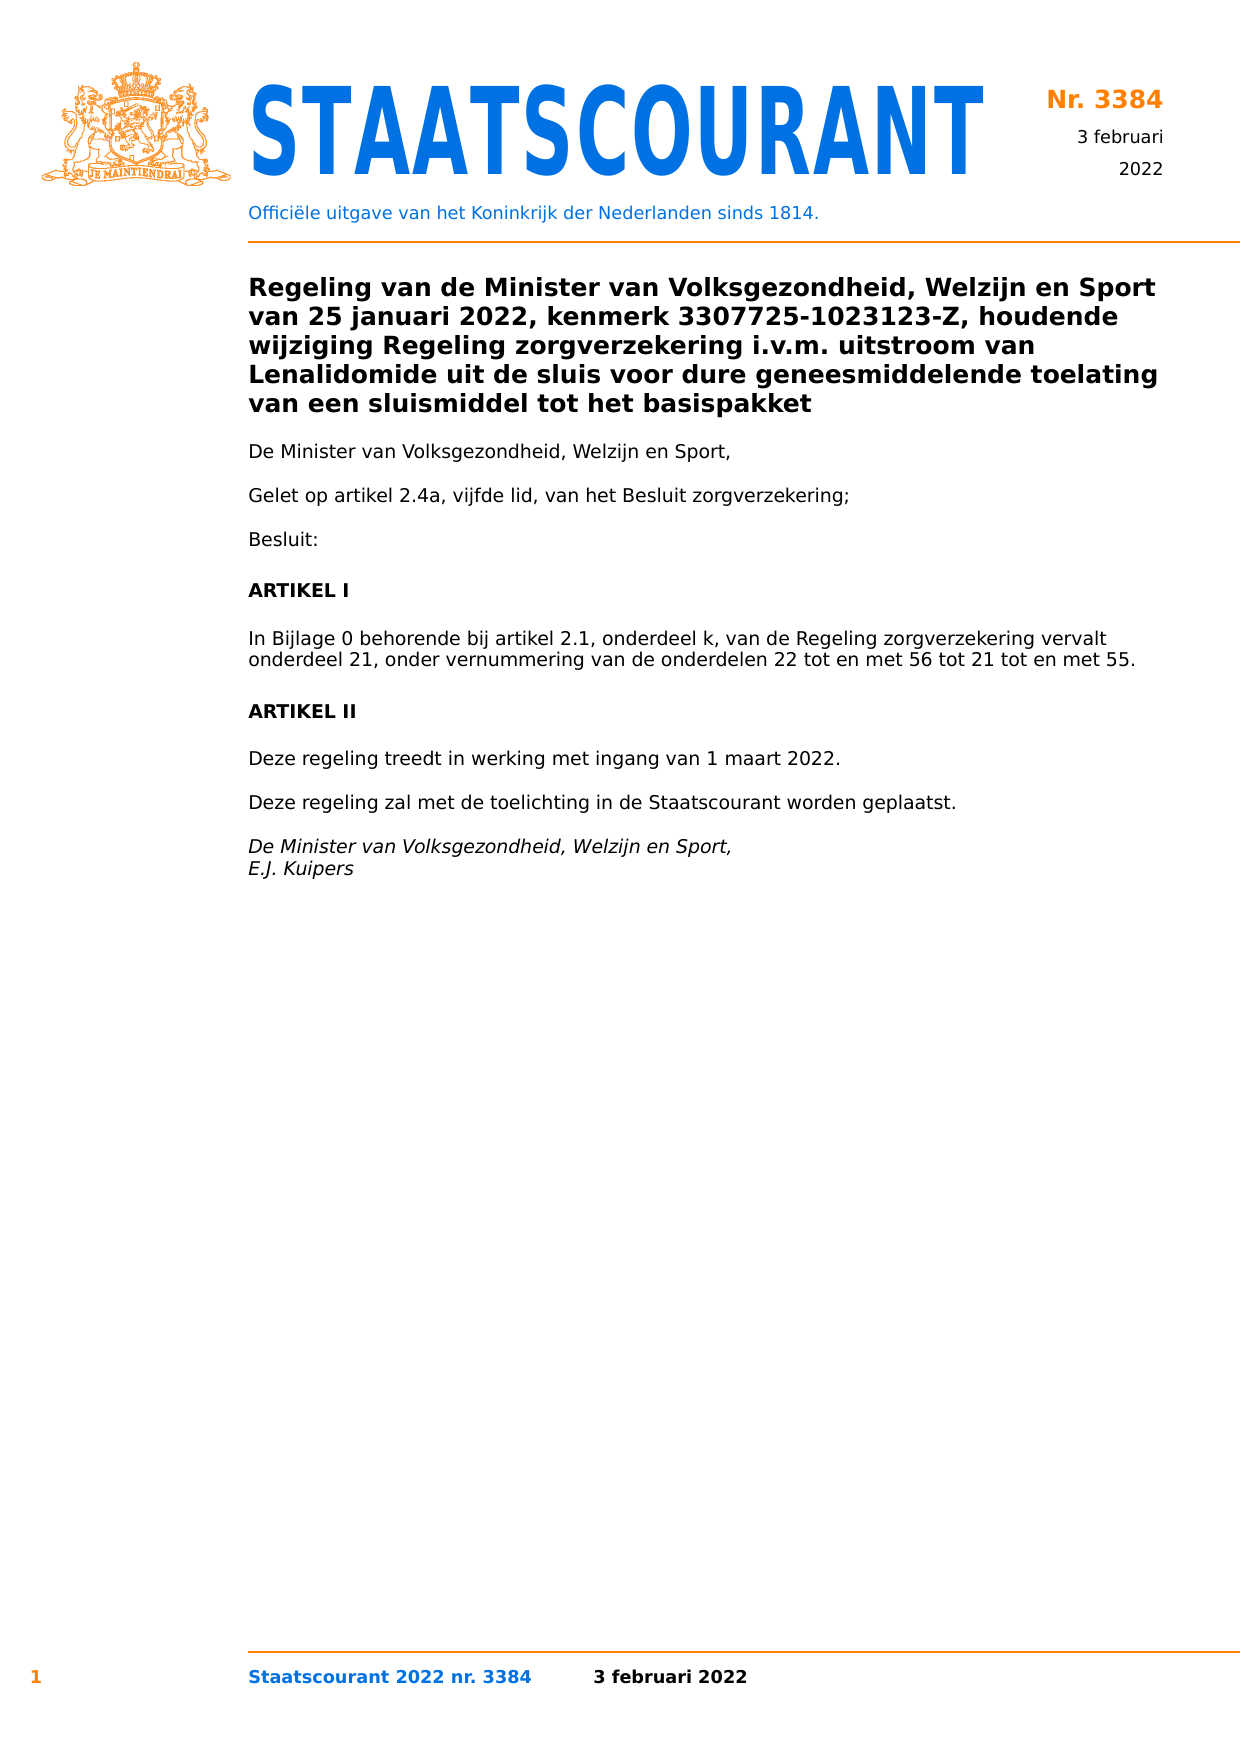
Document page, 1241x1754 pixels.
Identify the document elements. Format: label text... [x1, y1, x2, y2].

text Deze regeling treedt in werking met ingang van 1 maart 2022. [248, 748, 1163, 770]
subtitle Regeling van de Minister van Volksgezondheid, Welzijn en Sport van 25 januari 2022, kenmerk 3307725-1023123-Z, houdende wijziging Regeling zorgverzekering i.v.m. uitstroom van Lenalidomide uit de sluis voor dure geneesmiddelende toelating van een sluismiddel tot het basispakket [248, 273, 1163, 419]
picture [41, 62, 231, 186]
text Deze regeling zal met de toelichting in de Staatscourant worden geplaatst. [248, 792, 1163, 814]
subtitle ARTIKEL II [248, 701, 1163, 723]
text De Minister van Volksgezondheid, Welzijn en Sport, E.J. Kuipers [248, 836, 1163, 880]
text Gelet op artikel 2.4a, vijfde lid, van het Besluit zorgverzekering; [248, 484, 1163, 507]
text De Minister van Volksgezondheid, Welzijn en Sport, [248, 441, 1163, 463]
text Besluit: [248, 528, 1163, 550]
table_cell Officiële uitgave van het Koninkrijk der Nederlanden sinds 1814. [248, 203, 1240, 241]
table_header [25, 62, 248, 241]
table_cell 3 februari [998, 121, 1240, 153]
table_header STAATSCOURANT [248, 62, 998, 203]
table_cell 2022 [998, 153, 1240, 203]
table_header Nr. 3384 [998, 62, 1240, 121]
subtitle ARTIKEL I [248, 580, 1163, 602]
text In Bijlage 0 behorende bij artikel 2.1, onderdeel k, van de Regeling zorgverzekering vervalt onderdeel 21, onder vernummering van de onderdelen 22 tot en met 56 tot 21 tot en met 55. [248, 627, 1163, 671]
